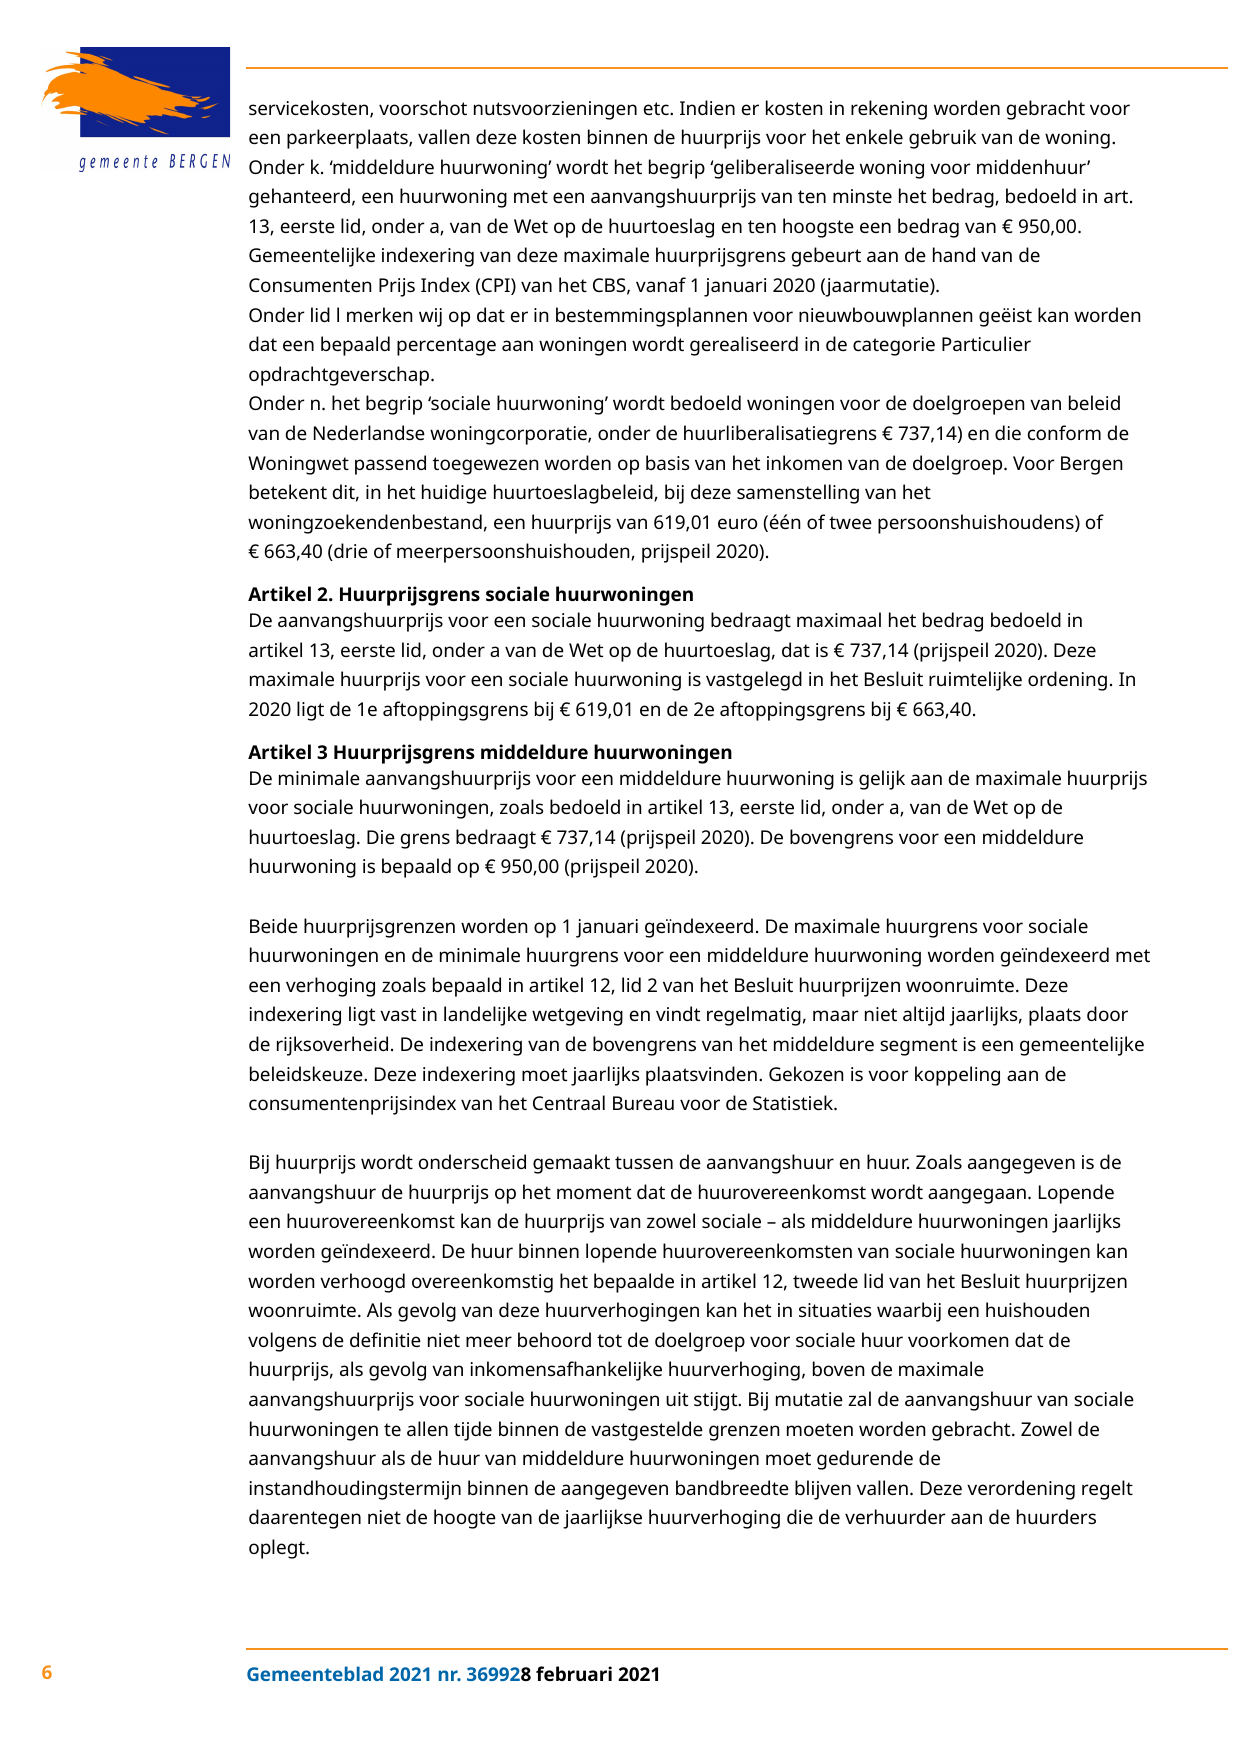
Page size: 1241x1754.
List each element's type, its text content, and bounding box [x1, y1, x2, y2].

picture [41, 47, 231, 172]
text Onder k. ‘middeldure huurwoning’ wordt het begrip ‘geliberaliseerde woning voor middenhuur’ gehanteerd, een huurwoning met een aanvangshuurprijs van ten minste het bedrag, bedoeld in art. 13, eerste lid, onder a, van de Wet op de huurtoeslag en ten hoogste een bedrag van € 950,00. Gemeentelijke indexering van deze maximale huurprijsgrens gebeurt aan de hand van de Consumenten Prijs Index (CPI) van het CBS, vanaf 1 januari 2020 (jaarmutatie). [248, 154, 1152, 298]
text Onder n. het begrip ‘sociale huurwoning’ wordt bedoeld woningen voor de doelgroepen van beleid van de Nederlandse woningcorporatie, onder de huurliberalisatiegrens € 737,14) en die conform de Woningwet passend toegewezen worden op basis van het inkomen van de doelgroep. Voor Bergen betekent dit, in het huidige huurtoeslagbeleid, bij deze samenstelling van het woningzoekendenbestand, een huurprijs van 619,01 euro (één of twee persoonshuishoudens) of € 663,40 (drie of meerpersoonshuishouden, prijspeil 2020). [248, 391, 1152, 564]
text Bij huurprijs wordt onderscheid gemaakt tussen de aanvangshuur en huur. Zoals aangegeven is de aanvangshuur de huurprijs op het moment dat de huurovereenkomst wordt aangegaan. Lopende een huurovereenkomst kan de huurprijs van zowel sociale – als middeldure huurwoningen jaarlijks worden geïndexeerd. De huur binnen lopende huurovereenkomsten van sociale huurwoningen kan worden verhoogd overeenkomstig het bepaalde in artikel 12, tweede lid van het Besluit huurprijzen woonruimte. Als gevolg van deze huurverhogingen kan het in situaties waarbij een huishouden volgens de definitie niet meer behoord tot de doelgroep voor sociale huur voorkomen dat de huurprijs, als gevolg van inkomensafhankelijke huurverhoging, boven de maximale aanvangshuurprijs voor sociale huurwoningen uit stijgt. Bij mutatie zal de aanvangshuur van sociale huurwoningen te allen tijde binnen de vastgestelde grenzen moeten worden gebracht. Zowel de aanvangshuur als de huur van middeldure huurwoningen moet gedurende de instandhoudingstermijn binnen de aangegeven bandbreedte blijven vallen. Deze verordening regelt daarentegen niet de hoogte van de jaarlijkse huurverhoging die de verhuurder aan de huurders oplegt. [248, 1149, 1152, 1560]
text Artikel 3 Huurprijsgrens middeldure huurwoningen [248, 739, 1152, 765]
text De minimale aanvangshuurprijs voor een middeldure huurwoning is gelijk aan de maximale huurprijs voor sociale huurwoningen, zoals bedoeld in artikel 13, eerste lid, onder a, van de Wet op de huurtoeslag. Die grens bedraagt € 737,14 (prijspeil 2020). De bovengrens voor een middeldure huurwoning is bepaald op € 950,00 (prijspeil 2020). [248, 765, 1152, 879]
text Onder lid l merken wij op dat er in bestemmingsplannen voor nieuwbouwplannen geëist kan worden dat een bepaald percentage aan woningen wordt gerealiseerd in de categorie Particulier opdrachtgeverschap. [248, 302, 1152, 387]
text Artikel 2. Huurprijsgrens sociale huurwoningen [248, 582, 1152, 607]
text servicekosten, voorschot nutsvoorzieningen etc. Indien er kosten in rekening worden gebracht voor een parkeerplaats, vallen deze kosten binnen de huurprijs voor het enkele gebruik van de woning. [248, 95, 1152, 150]
text De aanvangshuurprijs voor een sociale huurwoning bedraagt maximaal het bedrag bedoeld in artikel 13, eerste lid, onder a van de Wet op de huurtoeslag, dat is € 737,14 (prijspeil 2020). Deze maximale huurprijs voor een sociale huurwoning is vastgelegd in het Besluit ruimtelijke ordening. In 2020 ligt de 1e aftoppingsgrens bij € 619,01 en de 2e aftoppingsgrens bij € 663,40. [248, 607, 1152, 722]
text Beide huurprijsgrenzen worden op 1 januari geïndexeerd. De maximale huurgrens voor sociale huurwoningen en de minimale huurgrens voor een middeldure huurwoning worden geïndexeerd met een verhoging zoals bepaald in artikel 12, lid 2 van het Besluit huurprijzen woonruimte. Deze indexering ligt vast in landelijke wetgeving en vindt regelmatig, maar niet altijd jaarlijks, plaats door de rijksoverheid. De indexering van de bovengrens van het middeldure segment is een gemeentelijke beleidskeuze. Deze indexering moet jaarlijks plaatsvinden. Gekozen is voor koppeling aan de consumentenprijsindex van het Centraal Bureau voor de Statistiek. [248, 913, 1152, 1116]
